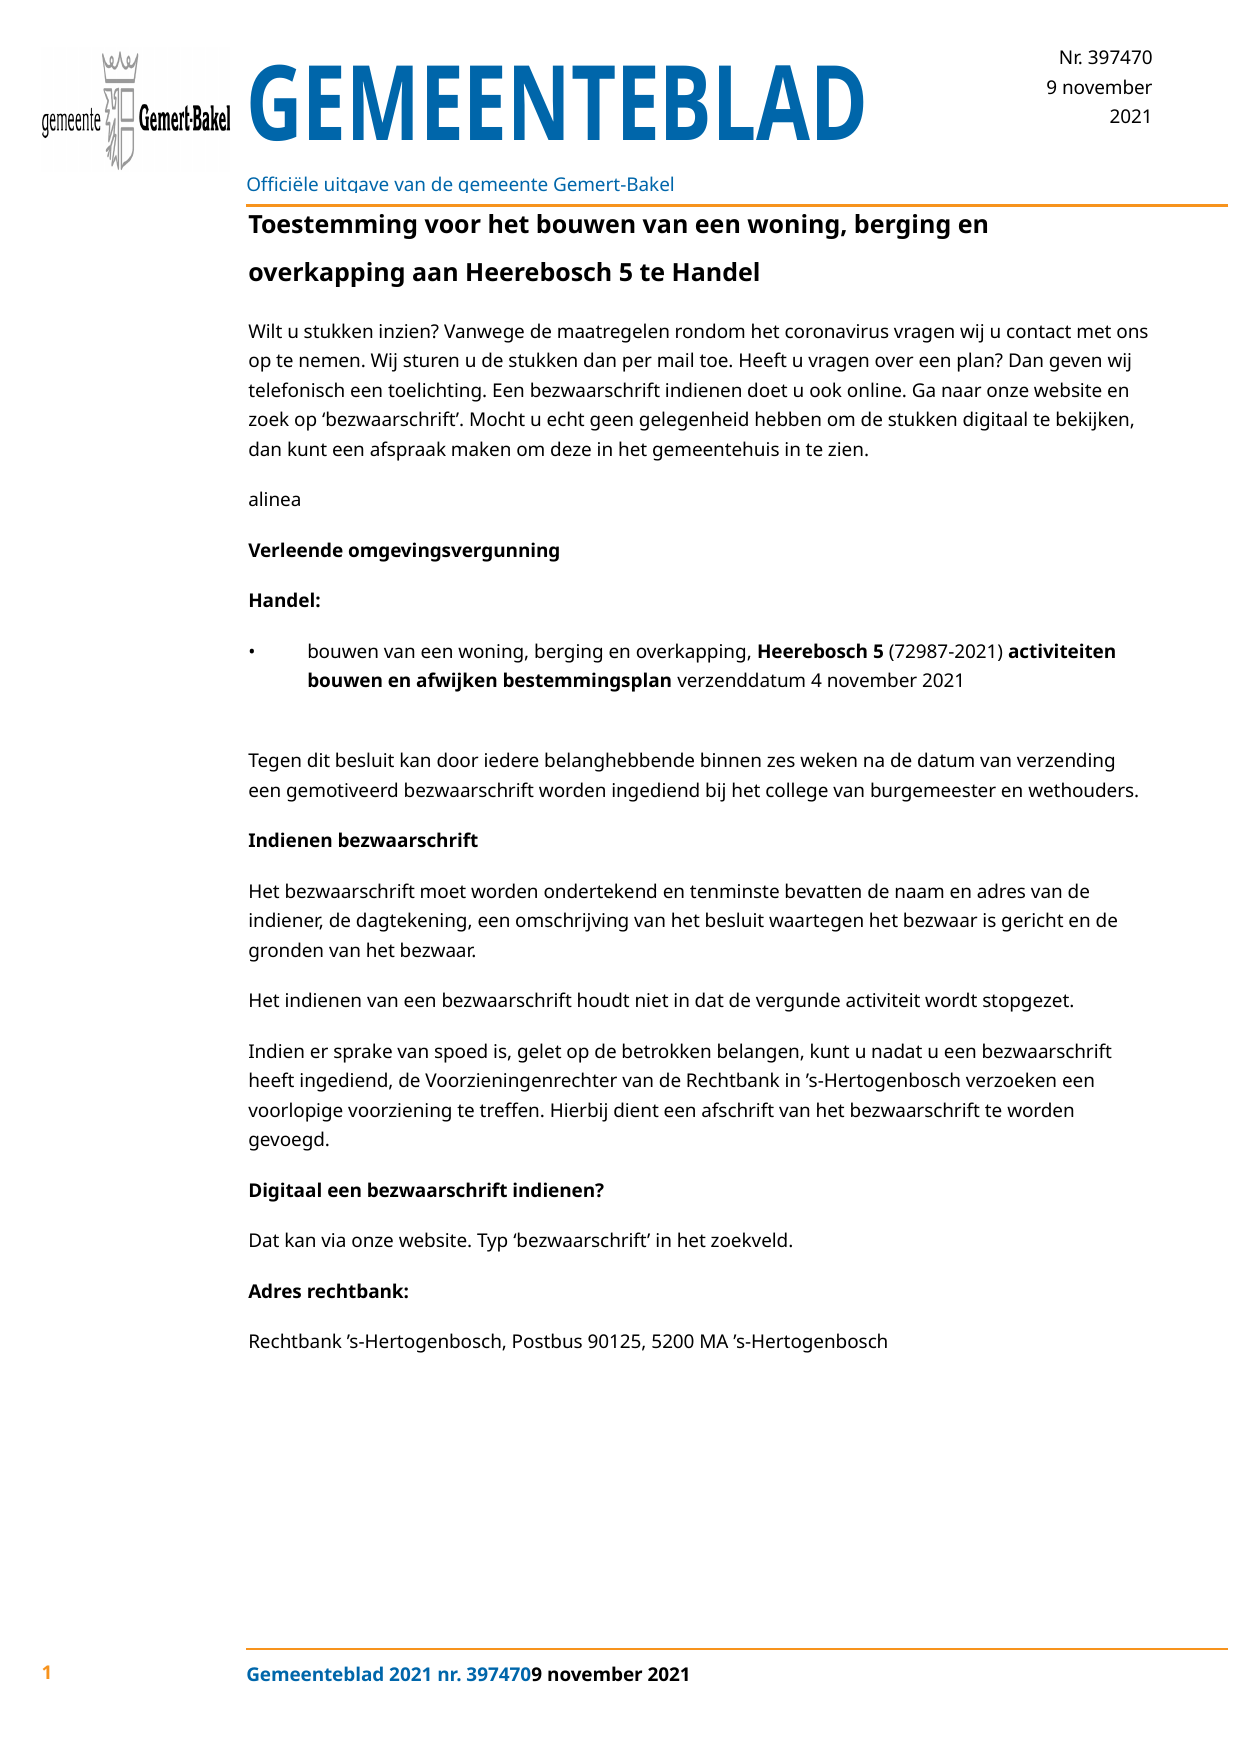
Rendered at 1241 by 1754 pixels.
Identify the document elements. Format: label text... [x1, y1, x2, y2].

text Tegen dit besluit kan door iedere belanghebbende binnen zes weken na de datum van verzending een gemotiveerd bezwaarschrift worden ingediend bij het college van burgemeester en wethouders. [248, 747, 1152, 803]
text Wilt u stukken inzien? Vanwege de maatregelen rondom het coronavirus vragen wij u contact met ons op te nemen. Wij sturen u de stukken dan per mail toe. Heeft u vragen over een plan? Dan geven wij telefonisch een toelichting. Een bezwaarschrift indienen doet u ook online. Ga naar onze website en zoek op ‘bezwaarschrift’. Mocht u echt geen gelegenheid hebben om de stukken digitaal te bekijken, dan kunt een afspraak maken om deze in het gemeentehuis in te zien. [248, 318, 1152, 462]
text Digitaal een bezwaarschrift indienen? [248, 1177, 1152, 1203]
text Handel: [248, 587, 1152, 613]
text Rechtbank ’s-Hertogenbosch, Postbus 90125, 5200 MA ’s-Hertogenbosch [248, 1328, 1152, 1354]
text Toestemming voor het bouwen van een woning, berging en overkapping aan Heerebosch 5 te Handel [248, 207, 1152, 288]
picture [41, 47, 231, 172]
text Het indienen van een bezwaarschrift houdt niet in dat de vergunde activiteit wordt stopgezet. [248, 987, 1152, 1013]
text Indien er sprake van spoed is, gelet op de betrokken belangen, kunt u nadat u een bezwaarschrift heeft ingediend, de Voorzieningenrechter van de Rechtbank in ’s-Hertogenbosch verzoeken een voorlopige voorziening te treffen. Hierbij dient een afschrift van het bezwaarschrift te worden gevoegd. [248, 1038, 1152, 1152]
list bouwen van een woning, berging en overkapping, Heerebosch 5 (72987-2021) activiteiten bouwen en afwijken bestemmingsplan verzenddatum 4 november 2021 [248, 638, 1152, 693]
text Verleende omgevingsvergunning [248, 537, 1152, 563]
text Indienen bezwaarschrift [248, 827, 1152, 853]
text Het bezwaarschrift moet worden ondertekend en tenminste bevatten de naam en adres van de indiener, de dagtekening, een omschrijving van het besluit waartegen het bezwaar is gericht en de gronden van het bezwaar. [248, 878, 1152, 963]
text Dat kan via onze website. Typ ‘bezwaarschrift’ in het zoekveld. [248, 1227, 1152, 1253]
text alinea [248, 487, 1152, 512]
text Adres rechtbank: [248, 1278, 1152, 1304]
